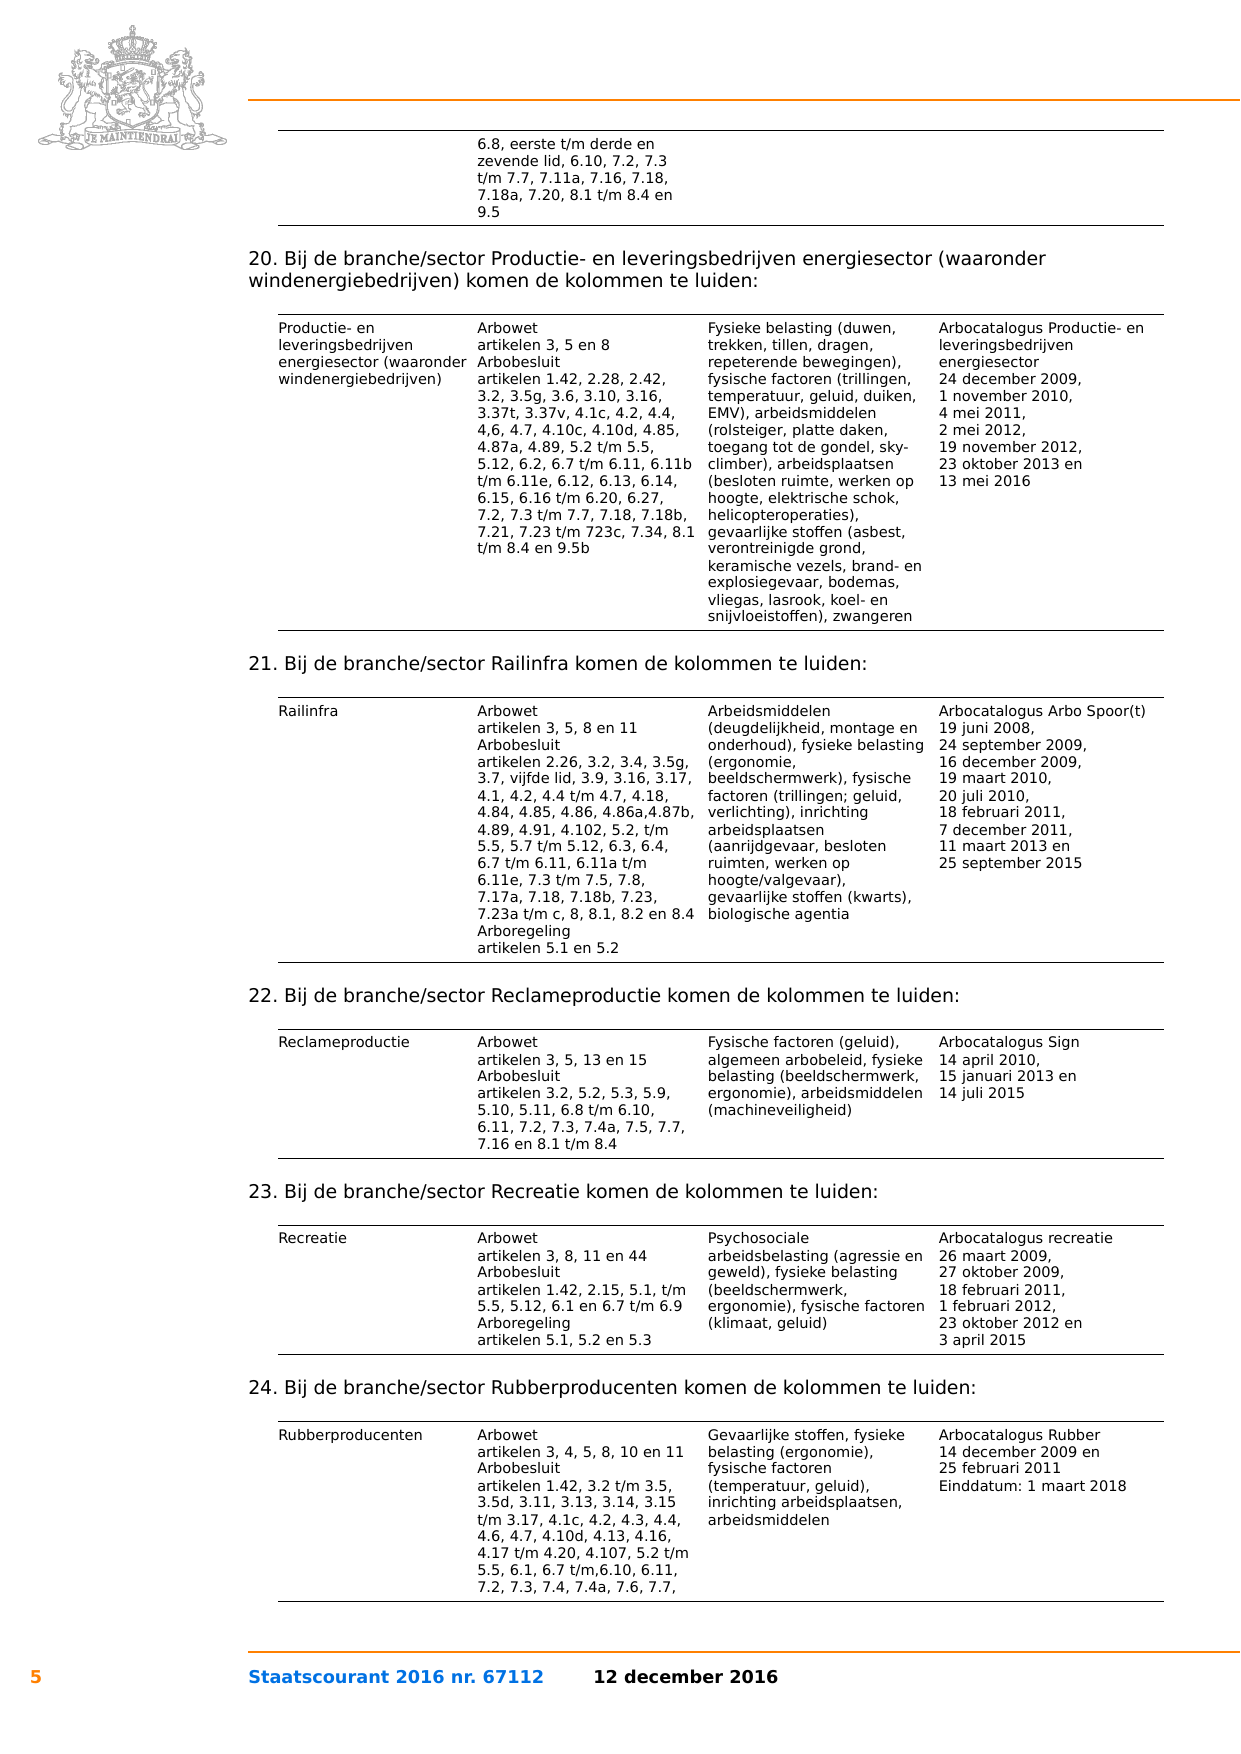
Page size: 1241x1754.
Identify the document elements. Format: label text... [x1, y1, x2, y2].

table_header Arbocatalogus Arbo Spoor(t) 19 juni 2008, 24 september 2009, 16 december 2009, 19 maart 2010, 20 juli 2010, 18 februari 2011, 7 december 2011, 11 maart 2013 en 25 september 2015 [933, 698, 1163, 962]
table_header Recreatie [278, 1226, 471, 1354]
table_header Fysieke belasting (duwen, trekken, tillen, dragen, repeterende bewegingen), fysische factoren (trillingen, temperatuur, geluid, duiken, EMV), arbeidsmiddelen (rolsteiger, platte daken, toegang tot de gondel, sky-climber), arbeidsplaatsen (besloten ruimte, werken op hoogte, elektrische schok, helicopteroperaties), gevaarlijke stoffen (asbest, verontreinigde grond, keramische vezels, brand- en explosiegevaar, bodemas, vliegas, lasrook, koel- en snijvloeistoffen), zwangeren [702, 315, 933, 630]
text 22. Bij de branche/sector Reclameproductie komen de kolommen te luiden: [248, 985, 1163, 1007]
table_header Arbowet artikelen 3, 4, 5, 8, 10 en 11 Arbobesluit artikelen 1.42, 3.2 t/m 3.5, 3.5d, 3.11, 3.13, 3.14, 3.15 t/m 3.17, 4.1c, 4.2, 4.3, 4.4, 4.6, 4.7, 4.10d, 4.13, 4.16, 4.17 t/m 4.20, 4.107, 5.2 t/m 5.5, 6.1, 6.7 t/m,6.10, 6.11, 7.2, 7.3, 7.4, 7.4a, 7.6, 7.7, [471, 1422, 702, 1601]
table_header Psychosociale arbeidsbelasting (agressie en geweld), fysieke belasting (beeldschermwerk, ergonomie), fysische factoren (klimaat, geluid) [702, 1226, 933, 1354]
table_header Arbocatalogus Rubber 14 december 2009 en 25 februari 2011 Einddatum: 1 maart 2018 [933, 1422, 1163, 1601]
table_header Arbowet artikelen 3, 5, 13 en 15 Arbobesluit artikelen 3.2, 5.2, 5.3, 5.9, 5.10, 5.11, 6.8 t/m 6.10, 6.11, 7.2, 7.3, 7.4a, 7.5, 7.7, 7.16 en 8.1 t/m 8.4 [471, 1030, 702, 1158]
table_header Arbocatalogus Sign 14 april 2010, 15 januari 2013 en 14 juli 2015 [933, 1030, 1163, 1158]
table_header Fysische factoren (geluid), algemeen arbobeleid, fysieke belasting (beeldschermwerk, ergonomie), arbeidsmiddelen (machineveiligheid) [702, 1030, 933, 1158]
text 24. Bij de branche/sector Rubberproducenten komen de kolommen te luiden: [248, 1377, 1163, 1399]
table_header Arbocatalogus Productie- en leveringsbedrijven energiesector 24 december 2009, 1 november 2010, 4 mei 2011, 2 mei 2012, 19 november 2012, 23 oktober 2013 en 13 mei 2016 [933, 315, 1163, 630]
table_header [933, 131, 1163, 225]
text 20. Bij de branche/sector Productie- en leveringsbedrijven energiesector (waaronder windenergiebedrijven) komen de kolommen te luiden: [248, 248, 1163, 292]
table_header Arbeidsmiddelen (deugdelijkheid, montage en onderhoud), fysieke belasting (ergonomie, beeldschermwerk), fysische factoren (trillingen; geluid, verlichting), inrichting arbeidsplaatsen (aanrijdgevaar, besloten ruimten, werken op hoogte/valgevaar), gevaarlijke stoffen (kwarts), biologische agentia [702, 698, 933, 962]
table_header Rubberproducenten [278, 1422, 471, 1601]
table_header [278, 131, 471, 225]
table_header Arbowet artikelen 3, 5, 8 en 11 Arbobesluit artikelen 2.26, 3.2, 3.4, 3.5g, 3.7, vijfde lid, 3.9, 3.16, 3.17, 4.1, 4.2, 4.4 t/m 4.7, 4.18, 4.84, 4.85, 4.86, 4.86a,4.87b, 4.89, 4.91, 4.102, 5.2, t/m 5.5, 5.7 t/m 5.12, 6.3, 6.4, 6.7 t/m 6.11, 6.11a t/m 6.11e, 7.3 t/m 7.5, 7.8, 7.17a, 7.18, 7.18b, 7.23, 7.23a t/m c, 8, 8.1, 8.2 en 8.4 Arboregeling artikelen 5.1 en 5.2 [471, 698, 702, 962]
table_header Arbocatalogus recreatie 26 maart 2009, 27 oktober 2009, 18 februari 2011, 1 februari 2012, 23 oktober 2012 en 3 april 2015 [933, 1226, 1163, 1354]
text 21. Bij de branche/sector Railinfra komen de kolommen te luiden: [248, 653, 1163, 675]
picture [38, 25, 227, 150]
table_header Reclameproductie [278, 1030, 471, 1158]
table_header 6.8, eerste t/m derde en zevende lid, 6.10, 7.2, 7.3 t/m 7.7, 7.11a, 7.16, 7.18, 7.18a, 7.20, 8.1 t/m 8.4 en 9.5 [471, 131, 702, 225]
table_header Railinfra [278, 698, 471, 962]
table_header Arbowet artikelen 3, 5 en 8 Arbobesluit artikelen 1.42, 2.28, 2.42, 3.2, 3.5g, 3.6, 3.10, 3.16, 3.37t, 3.37v, 4.1c, 4.2, 4.4, 4,6, 4.7, 4.10c, 4.10d, 4.85, 4.87a, 4.89, 5.2 t/m 5.5, 5.12, 6.2, 6.7 t/m 6.11, 6.11b t/m 6.11e, 6.12, 6.13, 6.14, 6.15, 6.16 t/m 6.20, 6.27, 7.2, 7.3 t/m 7.7, 7.18, 7.18b, 7.21, 7.23 t/m 723c, 7.34, 8.1 t/m 8.4 en 9.5b [471, 315, 702, 630]
table_header Arbowet artikelen 3, 8, 11 en 44 Arbobesluit artikelen 1.42, 2.15, 5.1, t/m 5.5, 5.12, 6.1 en 6.7 t/m 6.9 Arboregeling artikelen 5.1, 5.2 en 5.3 [471, 1226, 702, 1354]
table_header [702, 131, 933, 225]
table_header Gevaarlijke stoffen, fysieke belasting (ergonomie), fysische factoren (temperatuur, geluid), inrichting arbeidsplaatsen, arbeidsmiddelen [702, 1422, 933, 1601]
text 23. Bij de branche/sector Recreatie komen de kolommen te luiden: [248, 1181, 1163, 1203]
table_header Productie- en leveringsbedrijven energiesector (waaronder windenergiebedrijven) [278, 315, 471, 630]
